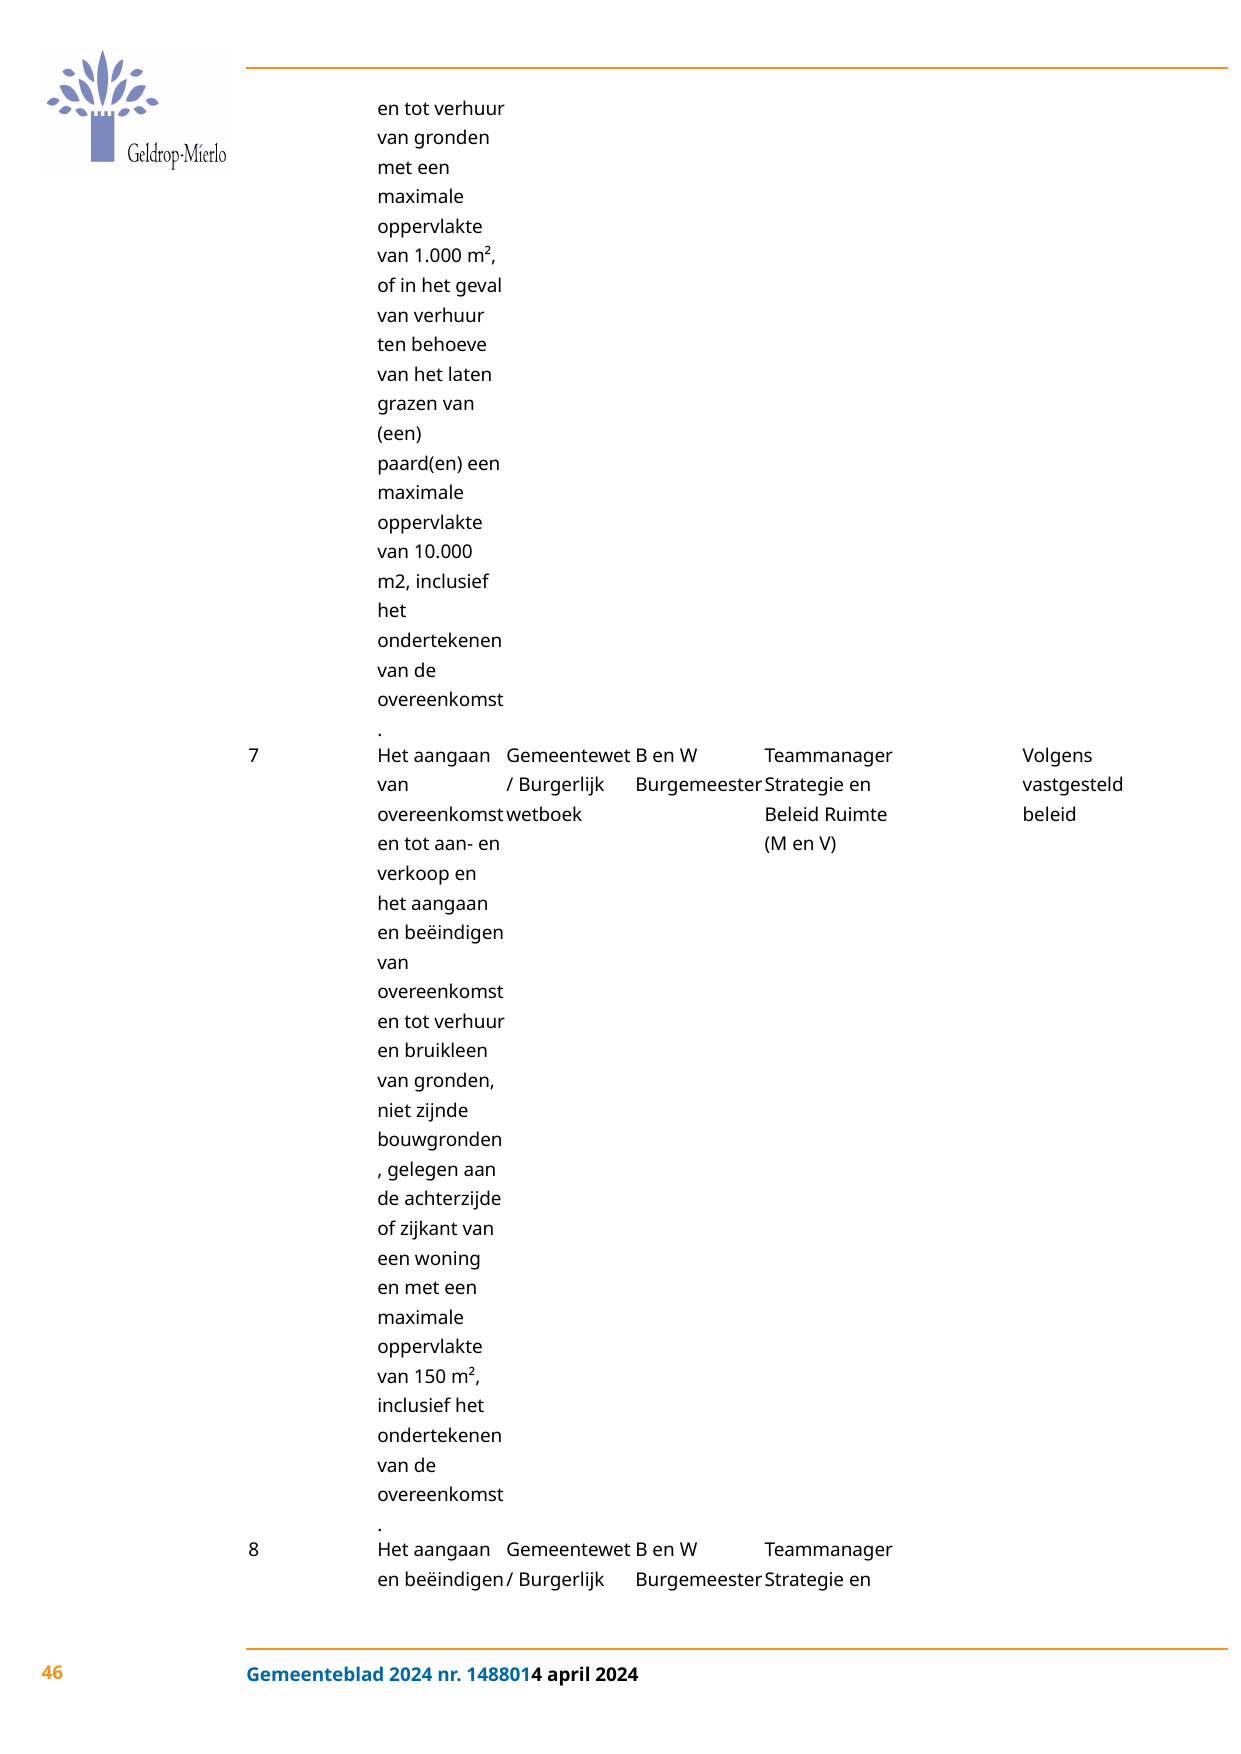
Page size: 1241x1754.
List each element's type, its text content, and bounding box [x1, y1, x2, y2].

table_cell B en W Burgemeester [635, 1537, 764, 1592]
table_cell Gemeentewet / Burgerlijk wetboek [506, 742, 635, 1537]
table_cell Teammanager Strategie en [764, 1537, 893, 1592]
table_cell Teammanager Strategie en Beleid Ruimte (M en V) [764, 742, 893, 1537]
table_cell [248, 95, 377, 742]
table_cell Het aangaan van overeenkomsten tot aan- en verkoop en het aangaan en beëindigen van overeenkomsten tot verhuur en bruikleen van gronden, niet zijnde bouwgronden, gelegen aan de achterzijde of zijkant van een woning en met een maximale oppervlakte van 150 m², inclusief het ondertekenen van de overeenkomst. [377, 742, 506, 1537]
table_cell [1023, 95, 1152, 742]
table_cell Het aangaan en beëindigen [377, 1537, 506, 1592]
picture [41, 47, 231, 172]
table_cell [635, 95, 764, 742]
table_cell B en W Burgemeester [635, 742, 764, 1537]
table_cell 8 [248, 1537, 377, 1592]
table_cell 7 [248, 742, 377, 1537]
table_cell [506, 95, 635, 742]
table_cell en tot verhuur van gronden met een maximale oppervlakte van 1.000 m², of in het geval van verhuur ten behoeve van het laten grazen van (een) paard(en) een maximale oppervlakte van 10.000 m2, inclusief het ondertekenen van de overeenkomst. [377, 95, 506, 742]
table_cell Gemeentewet / Burgerlijk [506, 1537, 635, 1592]
table_cell Volgens vastgesteld beleid [1023, 742, 1152, 1537]
table_cell [1023, 1537, 1152, 1592]
table_cell [764, 95, 893, 742]
table_cell [894, 742, 1022, 1537]
table_cell [894, 1537, 1022, 1592]
table_cell [894, 95, 1022, 742]
